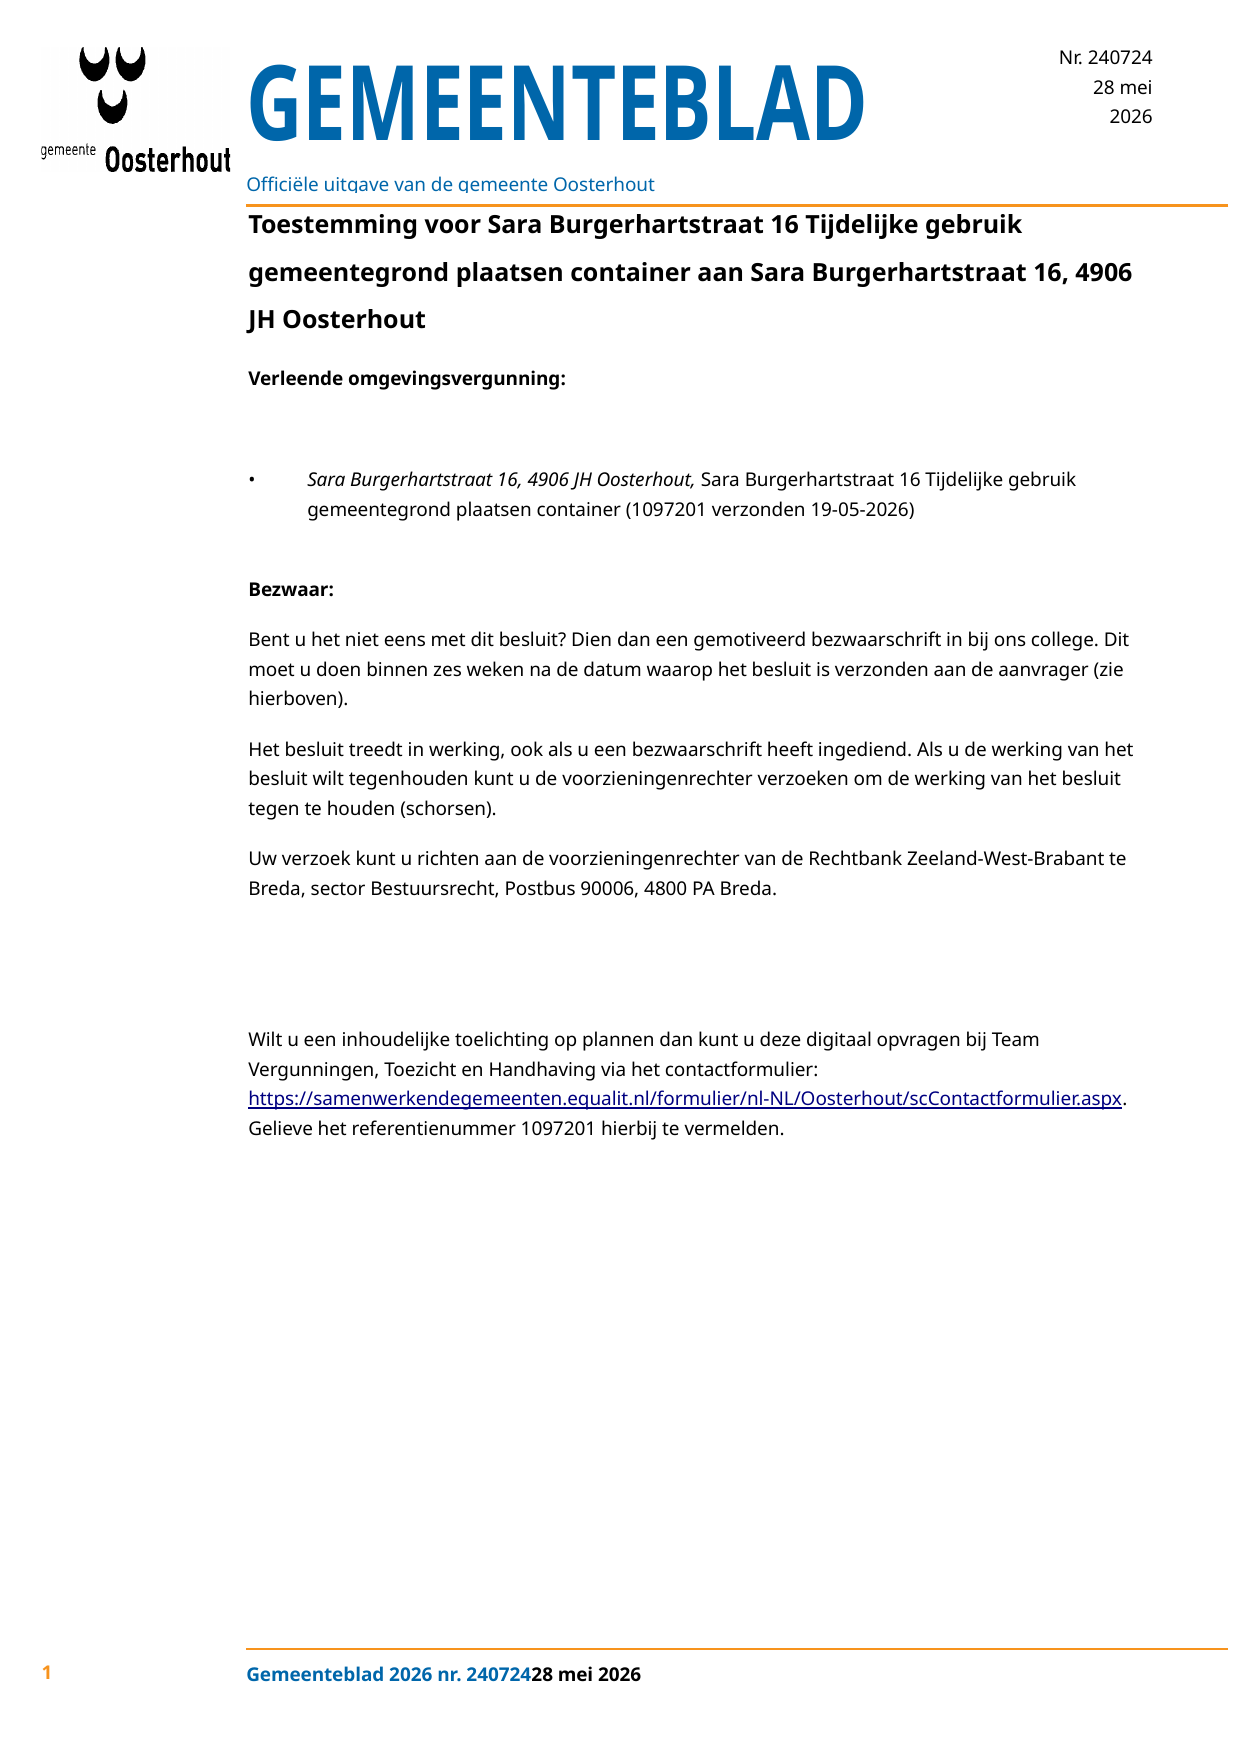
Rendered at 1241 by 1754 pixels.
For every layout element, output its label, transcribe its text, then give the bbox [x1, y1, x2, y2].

picture [41, 47, 231, 172]
text Bezwaar: [248, 576, 1152, 602]
list Sara Burgerhartstraat 16, 4906 JH Oosterhout, Sara Burgerhartstraat 16 Tijdelijke gebruik gemeentegrond plaatsen container (1097201 verzonden 19-05-2026) [248, 466, 1152, 522]
text Toestemming voor Sara Burgerhartstraat 16 Tijdelijke gebruik gemeentegrond plaatsen container aan Sara Burgerhartstraat 16, 4906 JH Oosterhout [248, 207, 1152, 336]
text Verleende omgevingsvergunning: [248, 366, 1152, 391]
text Het besluit treedt in werking, ook als u een bezwaarschrift heeft ingediend. Als u de werking van het besluit wilt tegenhouden kunt u de voorzieningenrechter verzoeken om de werking van het besluit tegen te houden (schorsen). [248, 736, 1152, 821]
text Uw verzoek kunt u richten aan de voorzieningenrechter van de Rechtbank Zeeland-West-Brabant te Breda, sector Bestuursrecht, Postbus 90006, 4800 PA Breda. [248, 846, 1152, 901]
text Wilt u een inhoudelijke toelichting op plannen dan kunt u deze digitaal opvragen bij Team Vergunningen, Toezicht en Handhaving via het contactformulier: https://samenwerkendegemeenten.equalit.nl/formulier/nl-NL/Oosterhout/scContactformulier.aspx. Gelieve het referentienummer 1097201 hierbij te vermelden. [248, 1026, 1152, 1141]
text Bent u het niet eens met dit besluit? Dien dan een gemotiveerd bezwaarschrift in bij ons college. Dit moet u doen binnen zes weken na de datum waarop het besluit is verzonden aan de aanvrager (zie hierboven). [248, 626, 1152, 711]
